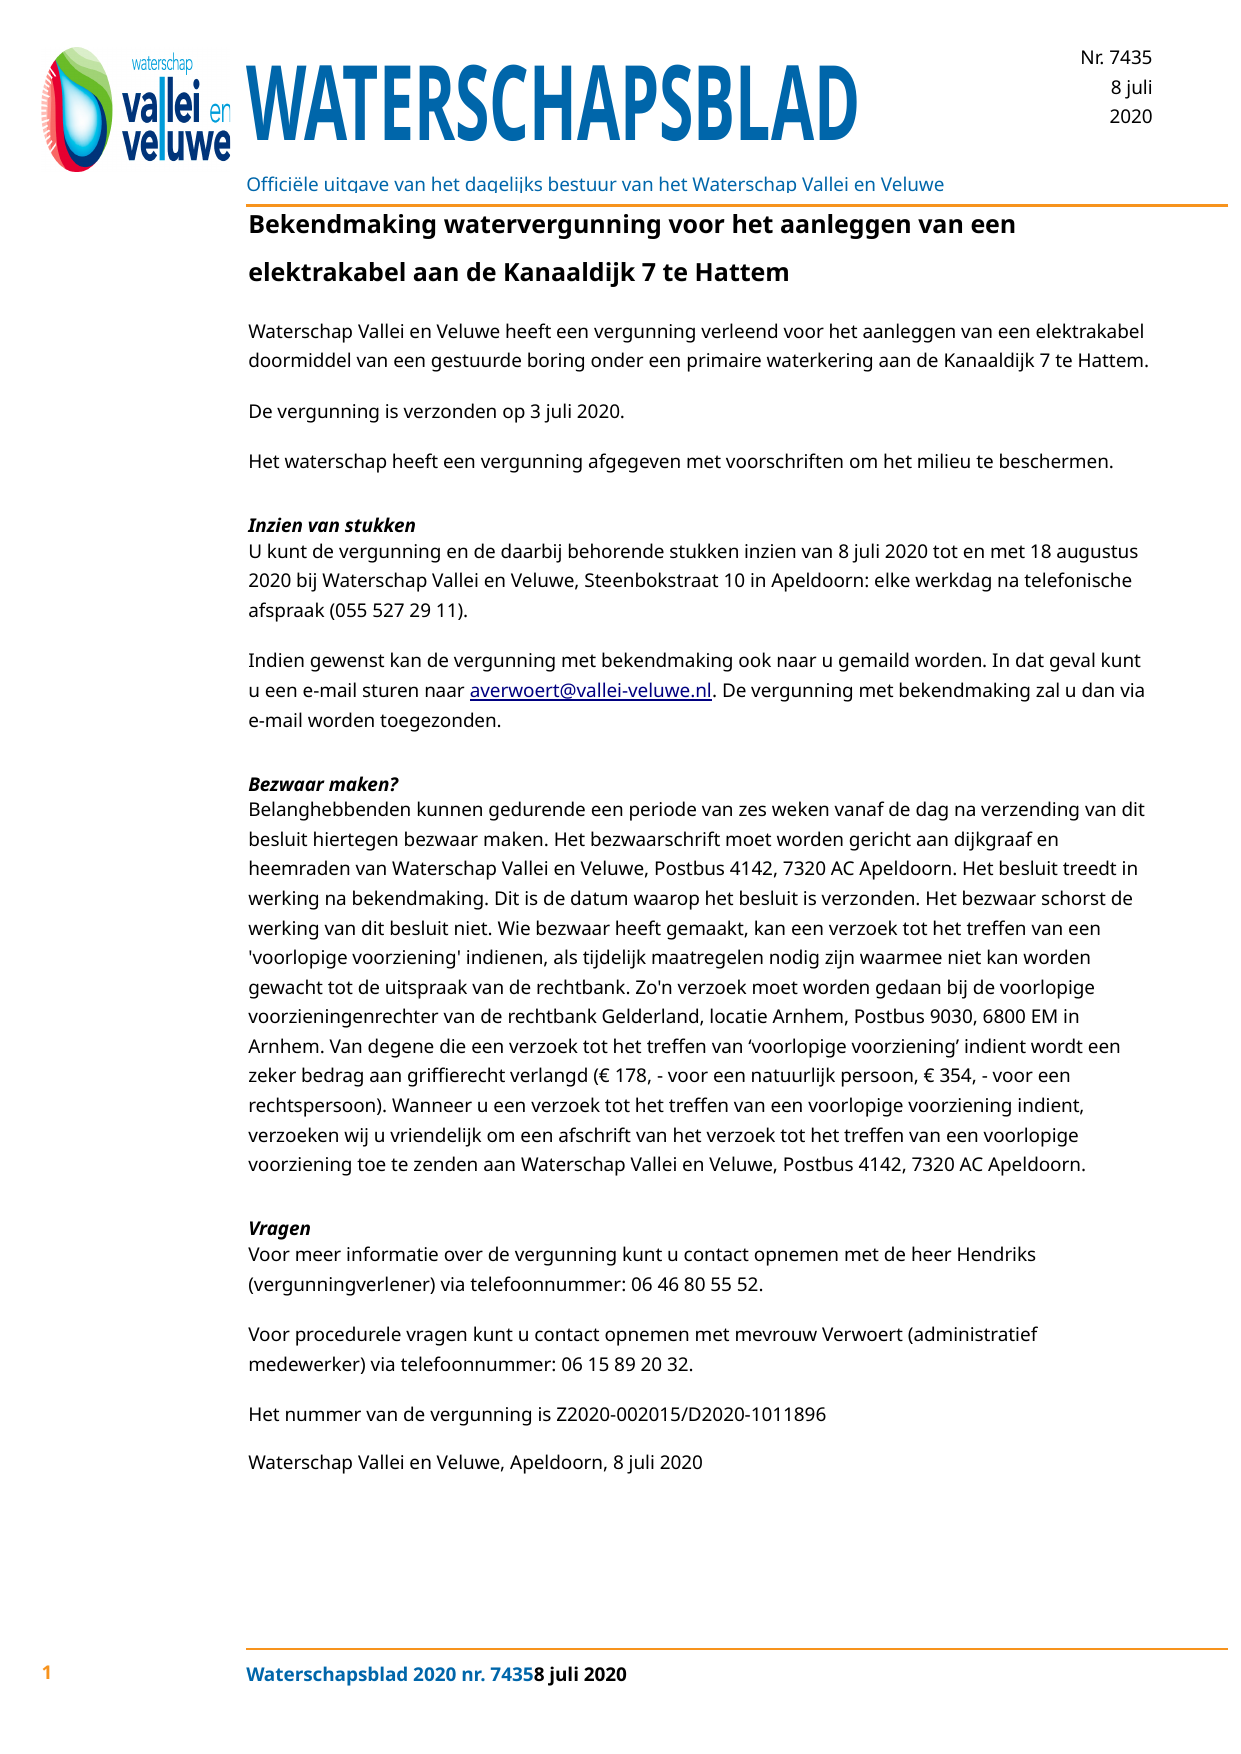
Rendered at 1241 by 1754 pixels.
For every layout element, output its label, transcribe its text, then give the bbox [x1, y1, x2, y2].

text Belanghebbenden kunnen gedurende een periode van zes weken vanaf de dag na verzending van dit besluit hiertegen bezwaar maken. Het bezwaarschrift moet worden gericht aan dijkgraaf en heemraden van Waterschap Vallei en Veluwe, Postbus 4142, 7320 AC Apeldoorn. Het besluit treedt in werking na bekendmaking. Dit is de datum waarop het besluit is verzonden. Het bezwaar schorst de werking van dit besluit niet. Wie bezwaar heeft gemaakt, kan een verzoek tot het treffen van een 'voorlopige voorziening' indienen, als tijdelijk maatregelen nodig zijn waarmee niet kan worden gewacht tot de uitspraak van de rechtbank. Zo'n verzoek moet worden gedaan bij de voorlopige voorzieningenrechter van de rechtbank Gelderland, locatie Arnhem, Postbus 9030, 6800 EM in Arnhem. Van degene die een verzoek tot het treffen van ‘voorlopige voorziening’ indient wordt een zeker bedrag aan griffierecht verlangd (€ 178, - voor een natuurlijk persoon, € 354, - voor een rechtspersoon). Wanneer u een verzoek tot het treffen van een voorlopige voorziening indient, verzoeken wij u vriendelijk om een afschrift van het verzoek tot het treffen van een voorlopige voorziening toe te zenden aan Waterschap Vallei en Veluwe, Postbus 4142, 7320 AC Apeldoorn. [248, 796, 1152, 1177]
picture [41, 47, 231, 172]
text Vragen [248, 1215, 1152, 1241]
text De vergunning is verzonden op 3 juli 2020. [248, 398, 1152, 424]
text Voor meer informatie over de vergunning kunt u contact opnemen met de heer Hendriks (vergunningverlener) via telefoonnummer: 06 46 80 55 52. [248, 1241, 1152, 1296]
text Het nummer van de vergunning is Z2020-002015/D2020-1011896 [248, 1401, 1152, 1427]
text Waterschap Vallei en Veluwe heeft een vergunning verleend voor het aanleggen van een elektrakabel doormiddel van een gestuurde boring onder een primaire waterkering aan de Kanaaldijk 7 te Hattem. [248, 318, 1152, 373]
text Bezwaar maken? [248, 771, 1152, 796]
text Inzien van stukken [248, 512, 1152, 538]
text Waterschap Vallei en Veluwe, Apeldoorn, 8 juli 2020 [248, 1449, 1152, 1475]
text Bekendmaking watervergunning voor het aanleggen van een elektrakabel aan de Kanaaldijk 7 te Hattem [248, 207, 1152, 288]
text Het waterschap heeft een vergunning afgegeven met voorschriften om het milieu te beschermen. [248, 448, 1152, 474]
text Indien gewenst kan de vergunning met bekendmaking ook naar u gemaild worden. In dat geval kunt u een e-mail sturen naar averwoert@vallei-veluwe.nl. De vergunning met bekendmaking zal u dan via e-mail worden toegezonden. [248, 648, 1152, 732]
text U kunt de vergunning en de daarbij behorende stukken inzien van 8 juli 2020 tot en met 18 augustus 2020 bij Waterschap Vallei en Veluwe, Steenbokstraat 10 in Apeldoorn: elke werkdag na telefonische afspraak (055 527 29 11). [248, 538, 1152, 623]
text Voor procedurele vragen kunt u contact opnemen met mevrouw Verwoert (administratief medewerker) via telefoonnummer: 06 15 89 20 32. [248, 1321, 1152, 1376]
